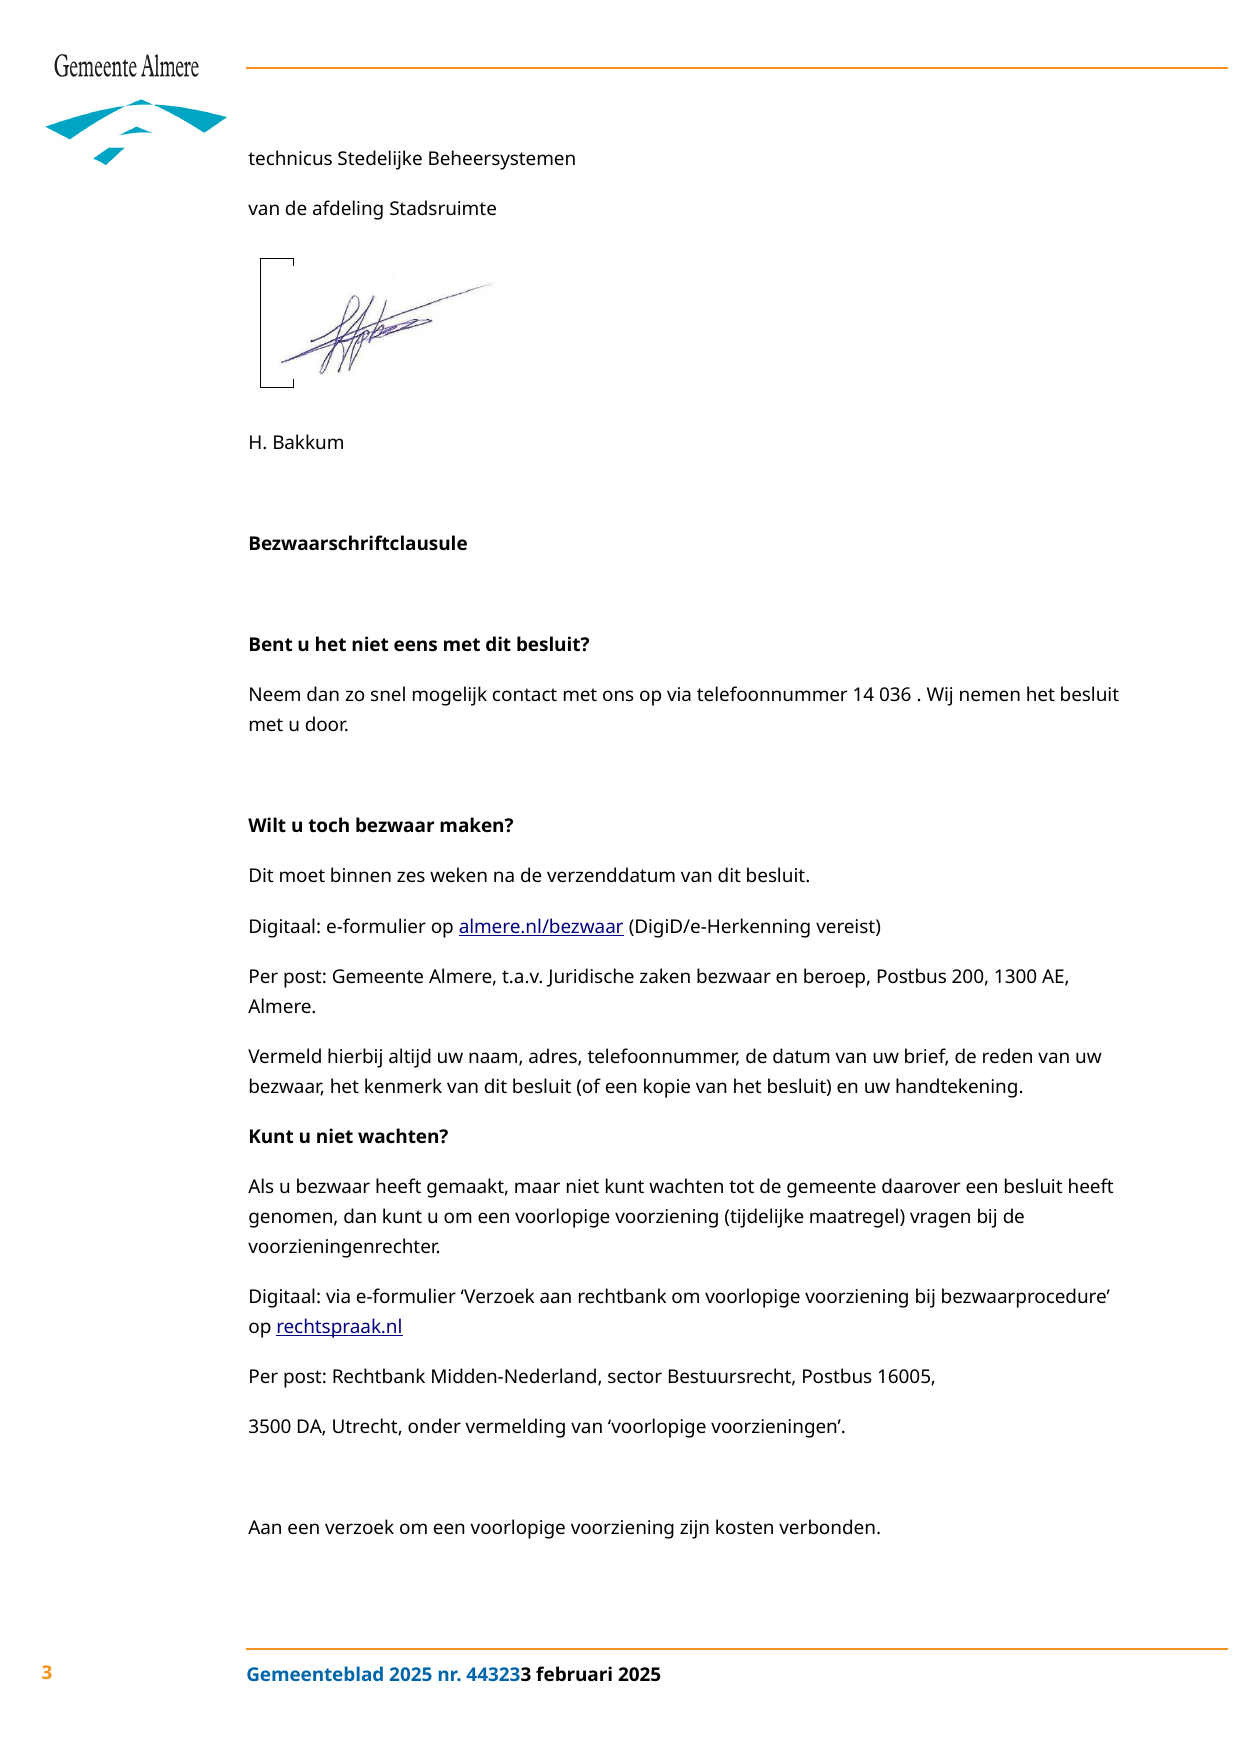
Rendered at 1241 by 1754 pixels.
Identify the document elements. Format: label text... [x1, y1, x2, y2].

text H. Bakkum [248, 429, 1152, 455]
text Aan een verzoek om een voorlopige voorziening zijn kosten verbonden. [248, 1514, 1152, 1540]
picture [268, 266, 499, 379]
text Bent u het niet eens met dit besluit? [248, 631, 1152, 657]
text Wilt u toch bezwaar maken? [248, 812, 1152, 838]
text Vermeld hierbij altijd uw naam, adres, telefoonnummer, de datum van uw brief, de reden van uw bezwaar, het kenmerk van dit besluit (of een kopie van het besluit) en uw handtekening. [248, 1043, 1152, 1099]
text Bezwaarschriftclausule [248, 530, 1152, 556]
text Als u bezwaar heeft gemaakt, maar niet kunt wachten tot de gemeente daarover een besluit heeft genomen, dan kunt u om een voorlopige voorziening (tijdelijke maatregel) vragen bij de voorzieningenrechter. [248, 1174, 1152, 1259]
text van de afdeling Stadsruimte [248, 196, 1152, 221]
text Neem dan zo snel mogelijk contact met ons op via telefoonnummer 14 036 . Wij nemen het besluit met u door. [248, 682, 1152, 737]
text 3500 DA, Utrecht, onder vermelding van ‘voorlopige voorzieningen’. [248, 1414, 1152, 1439]
picture [41, 47, 231, 172]
text technicus Stedelijke Beheersystemen [248, 145, 1152, 171]
text Per post: Rechtbank Midden-Nederland, sector Bestuursrecht, Postbus 16005, [248, 1363, 1152, 1389]
text Kunt u niet wachten? [248, 1123, 1152, 1149]
text Digitaal: e-formulier op almere.nl/bezwaar (DigiD/e-Herkenning vereist) [248, 913, 1152, 939]
text Per post: Gemeente Almere, t.a.v. Juridische zaken bezwaar en beroep, Postbus 200, 1300 AE, Almere. [248, 963, 1152, 1019]
text Digitaal: via e-formulier ‘Verzoek aan rechtbank om voorlopige voorziening bij bezwaarprocedure’ op rechtspraak.nl [248, 1283, 1152, 1339]
text Dit moet binnen zes weken na de verzenddatum van dit besluit. [248, 862, 1152, 888]
